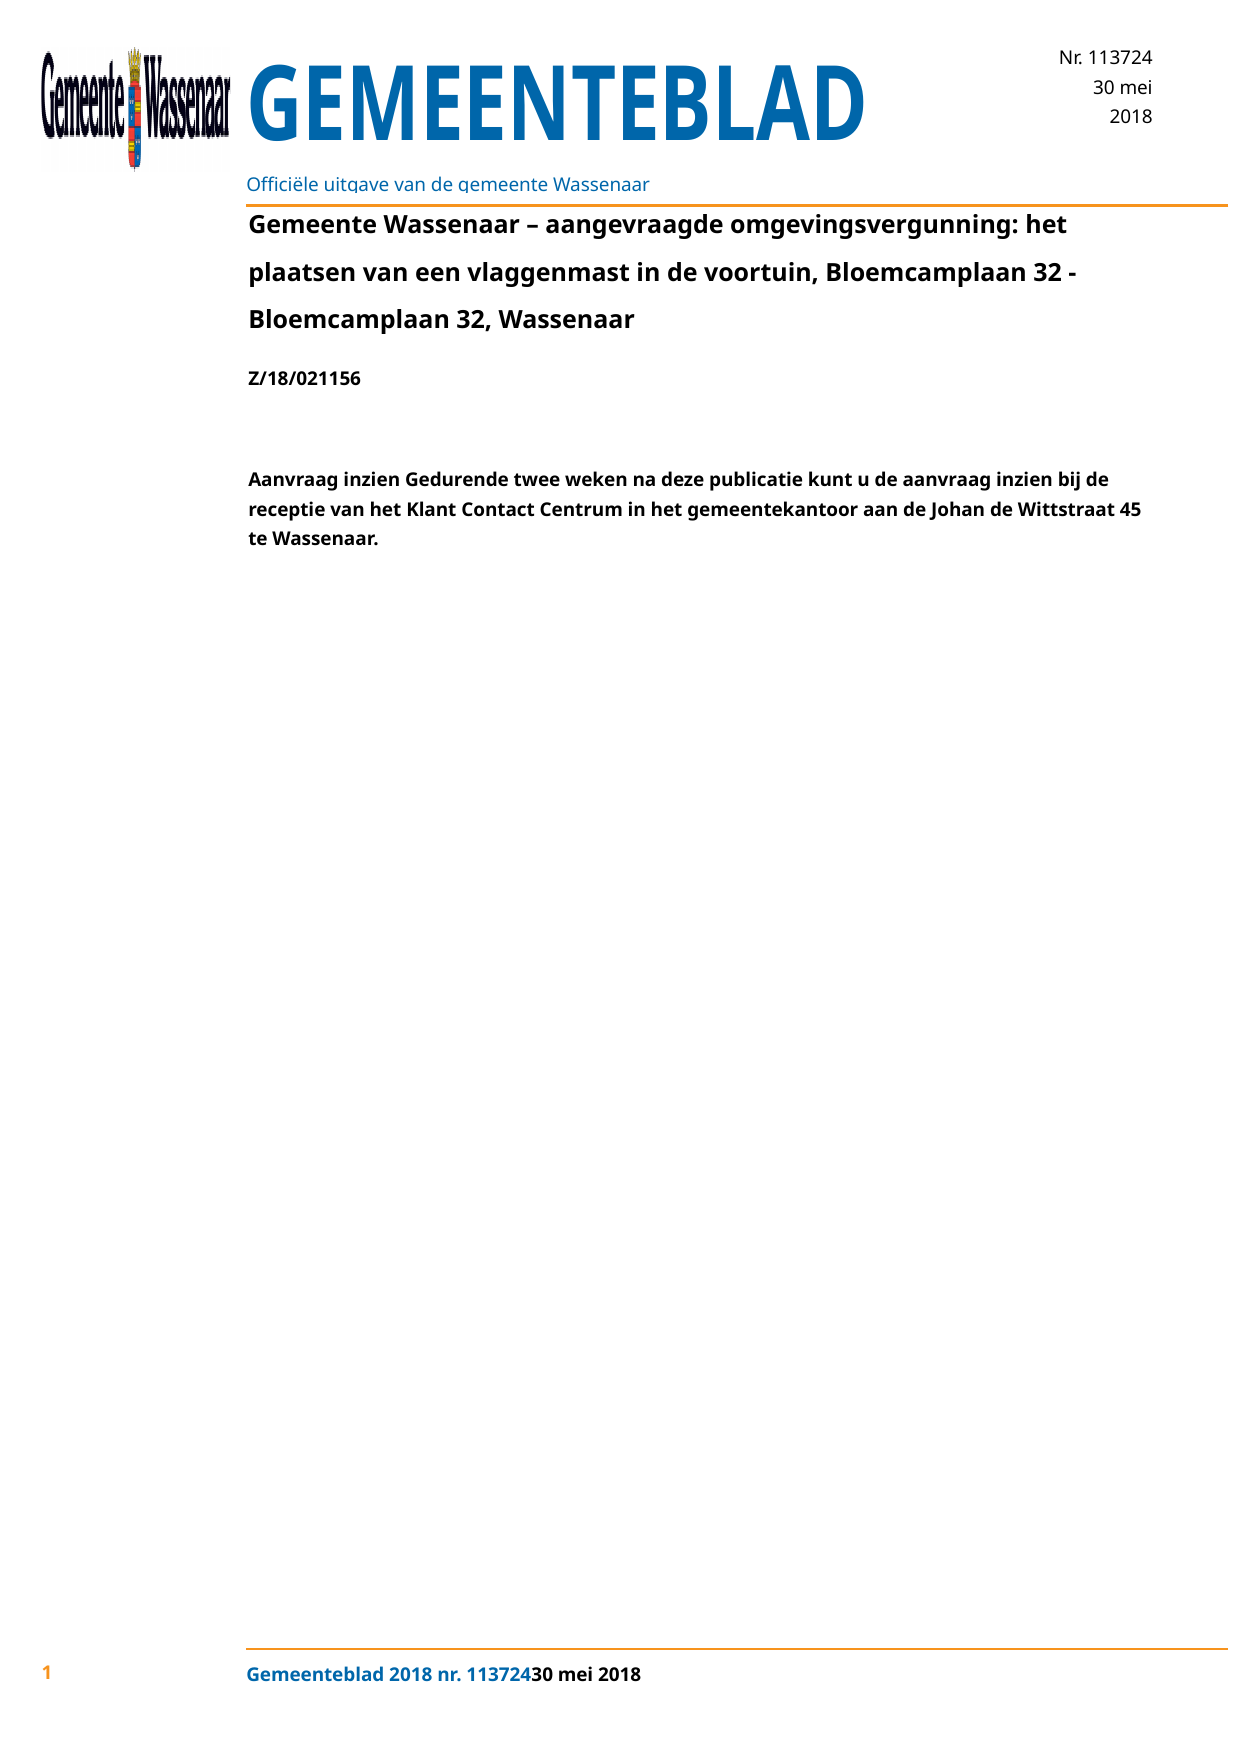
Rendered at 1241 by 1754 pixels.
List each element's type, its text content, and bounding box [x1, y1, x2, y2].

text Gemeente Wassenaar – aangevraagde omgevingsvergunning: het plaatsen van een vlaggenmast in de voortuin, Bloemcamplaan 32 - Bloemcamplaan 32, Wassenaar [248, 207, 1152, 336]
text Aanvraag inzien Gedurende twee weken na deze publicatie kunt u de aanvraag inzien bij de receptie van het Klant Contact Centrum in het gemeentekantoor aan de Johan de Wittstraat 45 te Wassenaar. [248, 466, 1152, 551]
text Z/18/021156 [248, 366, 1152, 391]
picture [41, 47, 231, 172]
